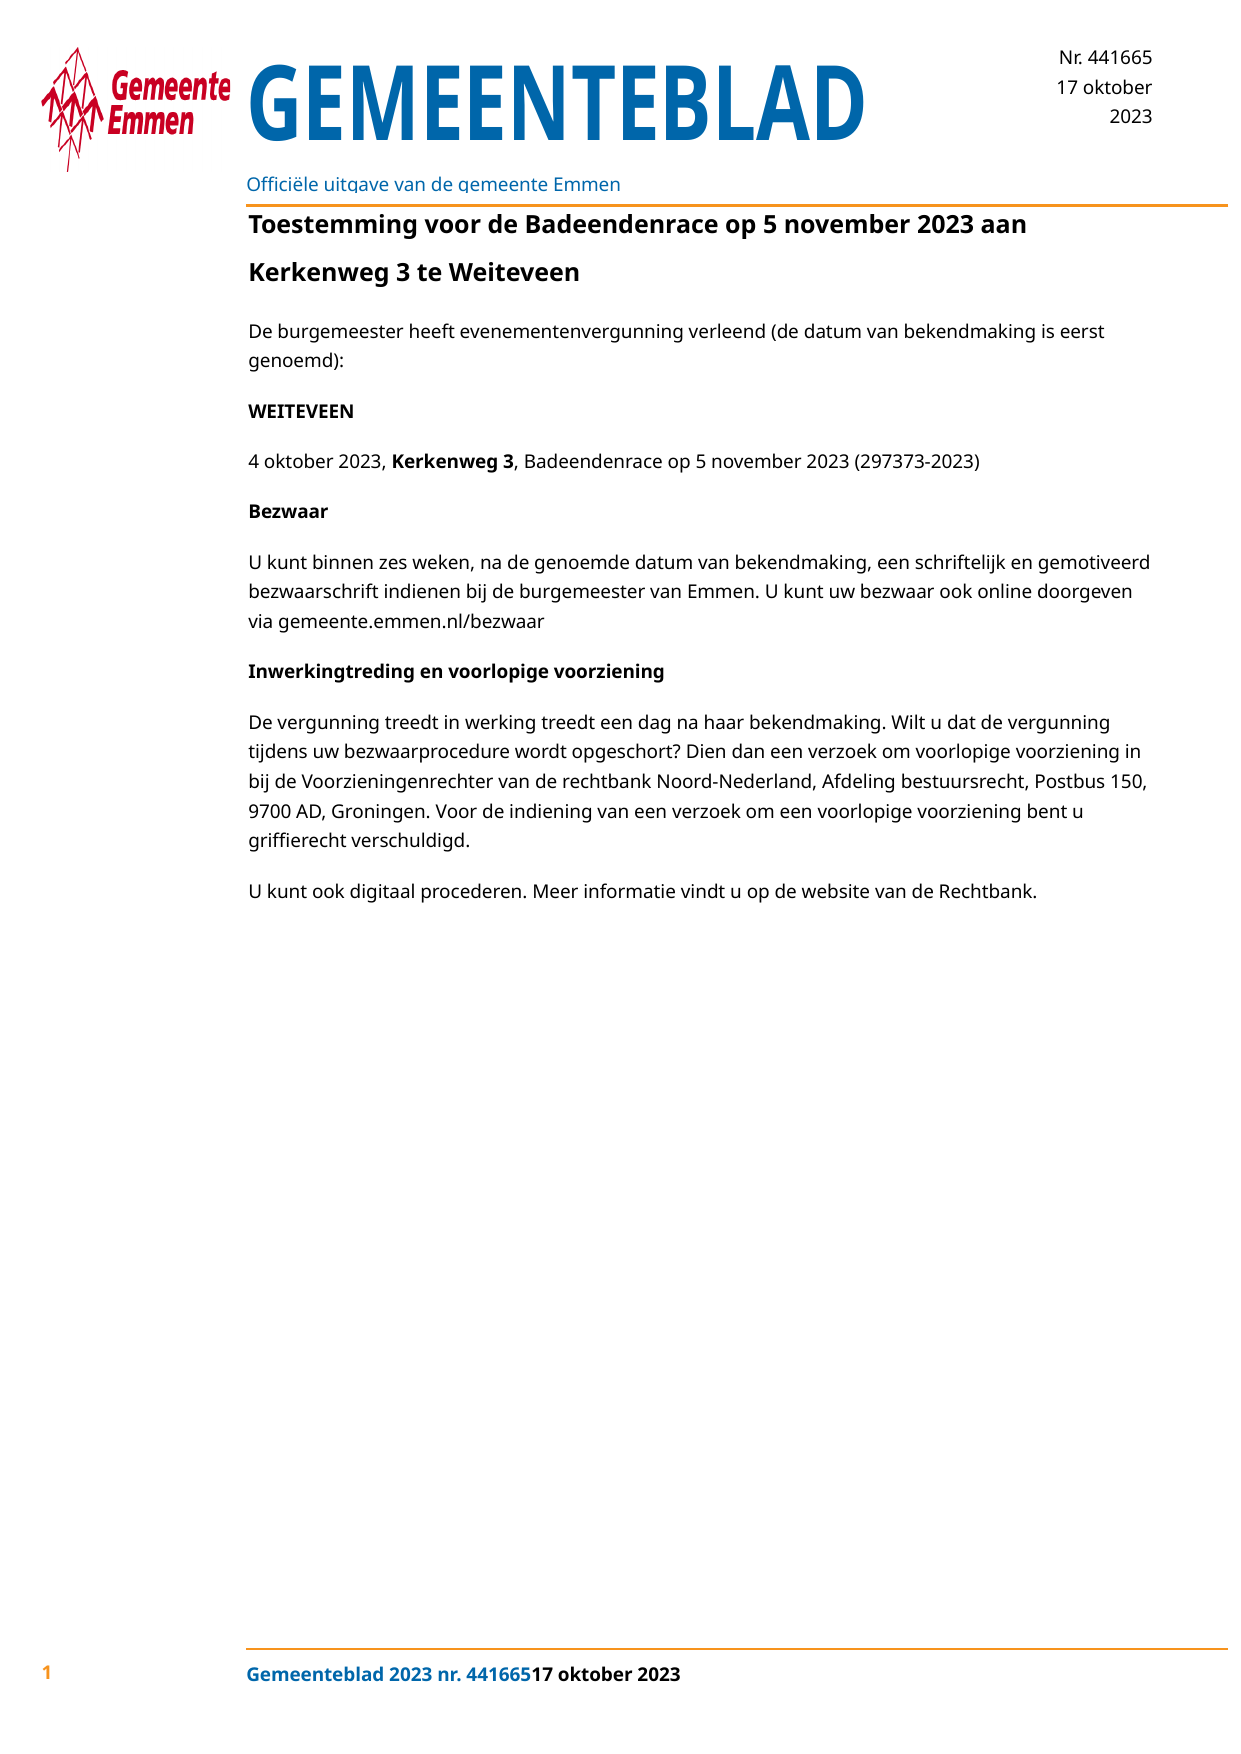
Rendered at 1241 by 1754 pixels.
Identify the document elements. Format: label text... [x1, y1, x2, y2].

text 4 oktober 2023, Kerkenweg 3, Badeendenrace op 5 november 2023 (297373-2023) [248, 448, 1152, 474]
text U kunt ook digitaal procederen. Meer informatie vindt u op de website van de Rechtbank. [248, 878, 1152, 904]
text Bezwaar [248, 499, 1152, 524]
text De vergunning treedt in werking treedt een dag na haar bekendmaking. Wilt u dat de vergunning tijdens uw bezwaarprocedure wordt opgeschort? Dien dan een verzoek om voorlopige voorziening in bij de Voorzieningenrechter van de rechtbank Noord-Nederland, Afdeling bestuursrecht, Postbus 150, 9700 AD, Groningen. Voor de indiening van een verzoek om een voorlopige voorziening bent u griffierecht verschuldigd. [248, 709, 1152, 853]
text WEITEVEEN [248, 398, 1152, 424]
text U kunt binnen zes weken, na de genoemde datum van bekendmaking, een schriftelijk en gemotiveerd bezwaarschrift indienen bij de burgemeester van Emmen. U kunt uw bezwaar ook online doorgeven via gemeente.emmen.nl/bezwaar [248, 549, 1152, 634]
text De burgemeester heeft evenementenvergunning verleend (de datum van bekendmaking is eerst genoemd): [248, 318, 1152, 373]
picture [41, 47, 231, 172]
text Inwerkingtreding en voorlopige voorziening [248, 659, 1152, 684]
text Toestemming voor de Badeendenrace op 5 november 2023 aan Kerkenweg 3 te Weiteveen [248, 207, 1152, 288]
